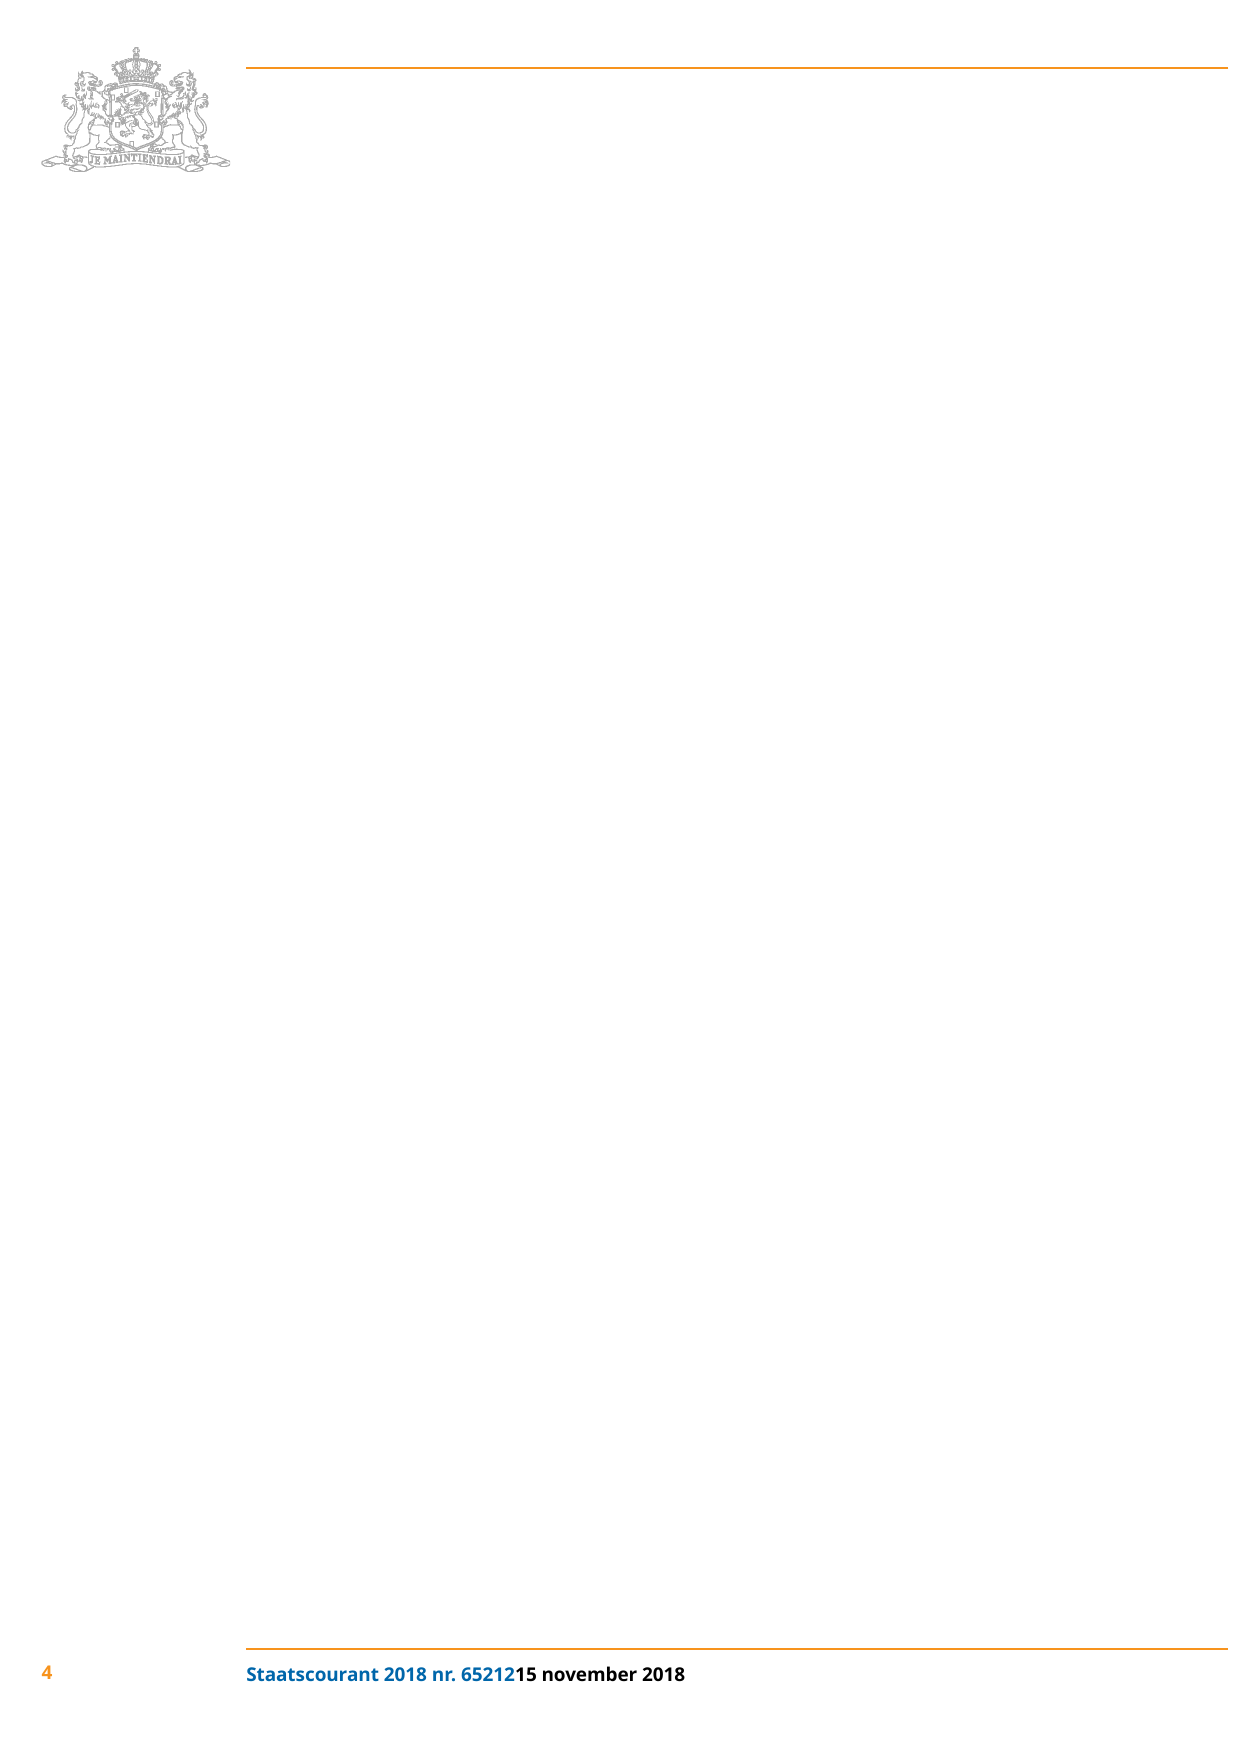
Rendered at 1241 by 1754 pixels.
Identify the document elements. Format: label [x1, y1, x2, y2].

picture [41, 47, 231, 172]
